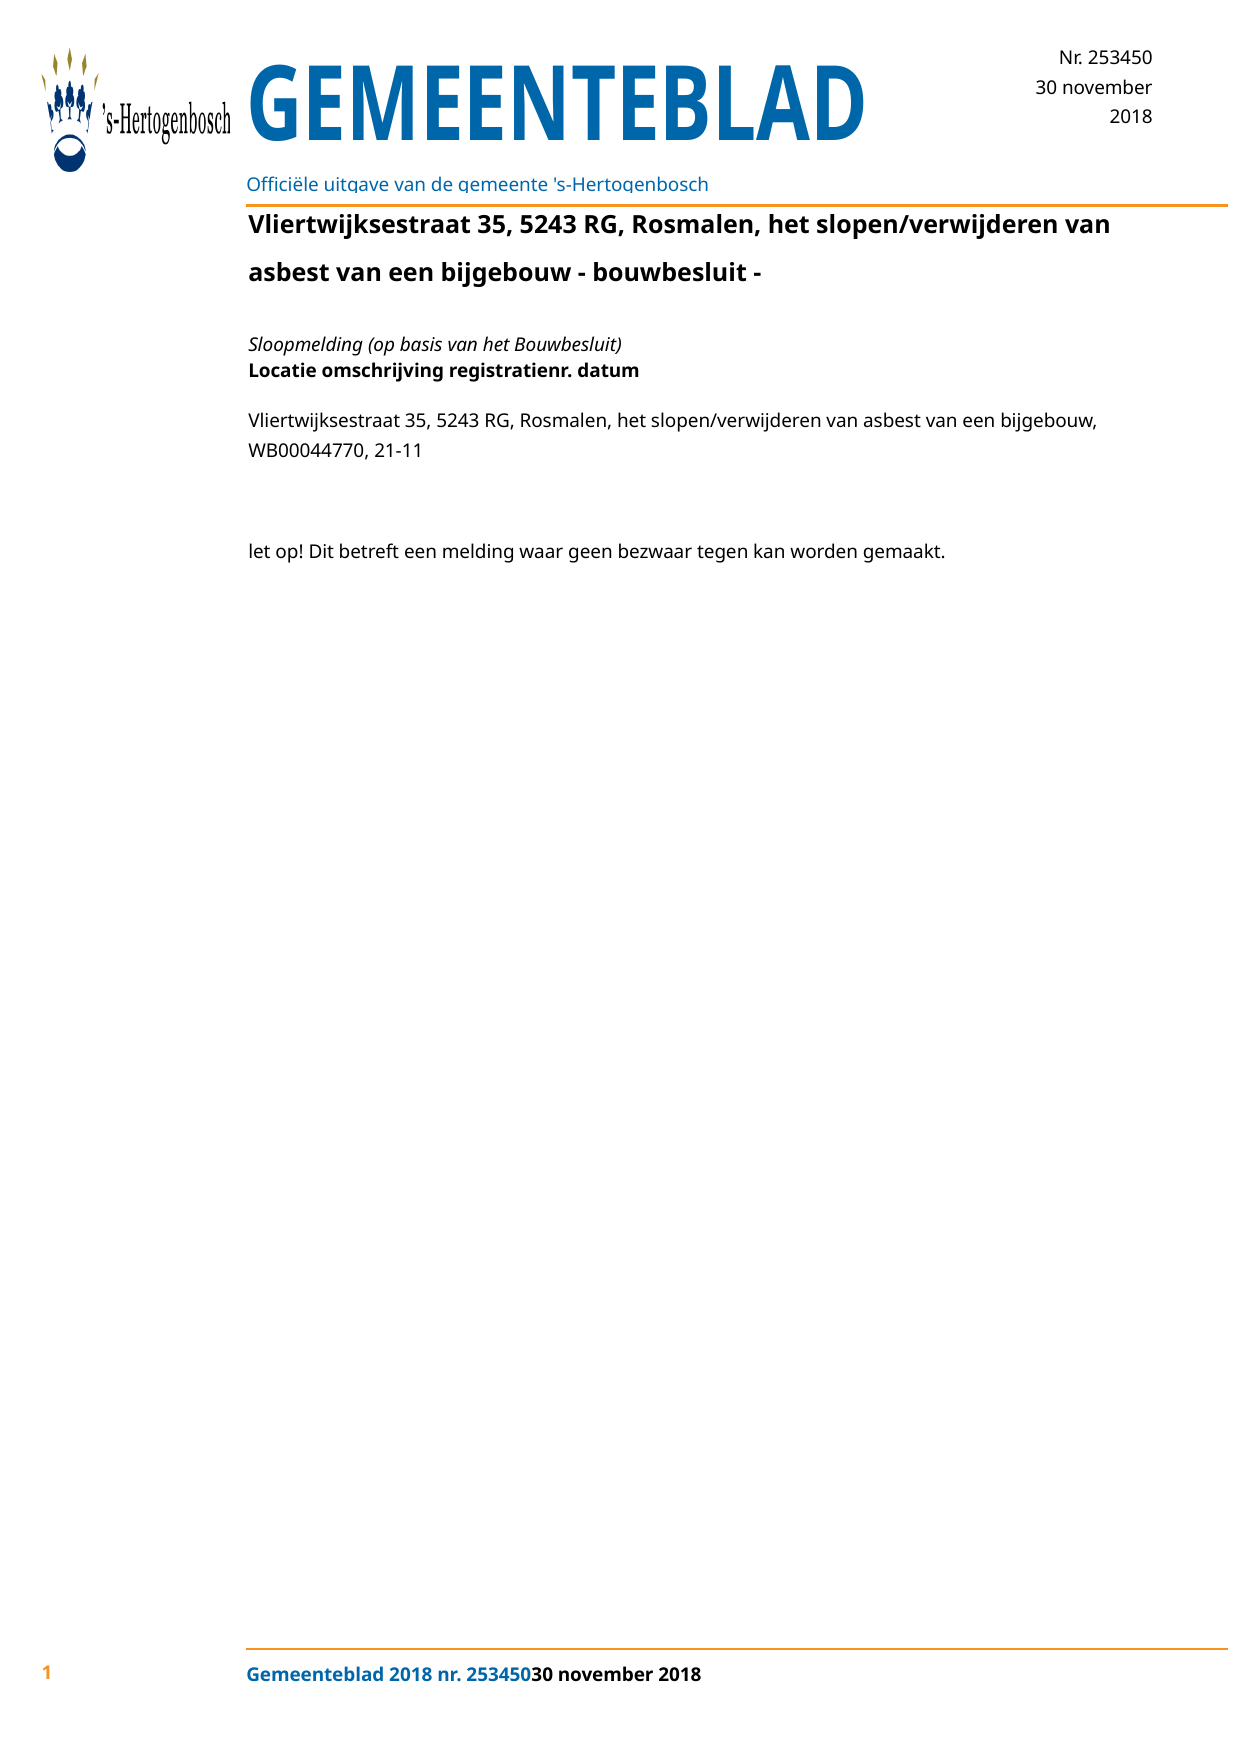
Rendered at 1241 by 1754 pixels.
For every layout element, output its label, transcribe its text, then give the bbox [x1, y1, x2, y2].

text Vliertwijksestraat 35, 5243 RG, Rosmalen, het slopen/verwijderen van asbest van een bijgebouw, WB00044770, 21-11 [248, 408, 1152, 463]
text let op! Dit betreft een melding waar geen bezwaar tegen kan worden gemaakt. [248, 538, 1152, 564]
text Locatie omschrijving registratienr. datum [248, 357, 1152, 383]
text Vliertwijksestraat 35, 5243 RG, Rosmalen, het slopen/verwijderen van asbest van een bijgebouw - bouwbesluit - [248, 207, 1152, 288]
text Sloopmelding (op basis van het Bouwbesluit) [248, 331, 1152, 357]
picture [41, 47, 231, 172]
